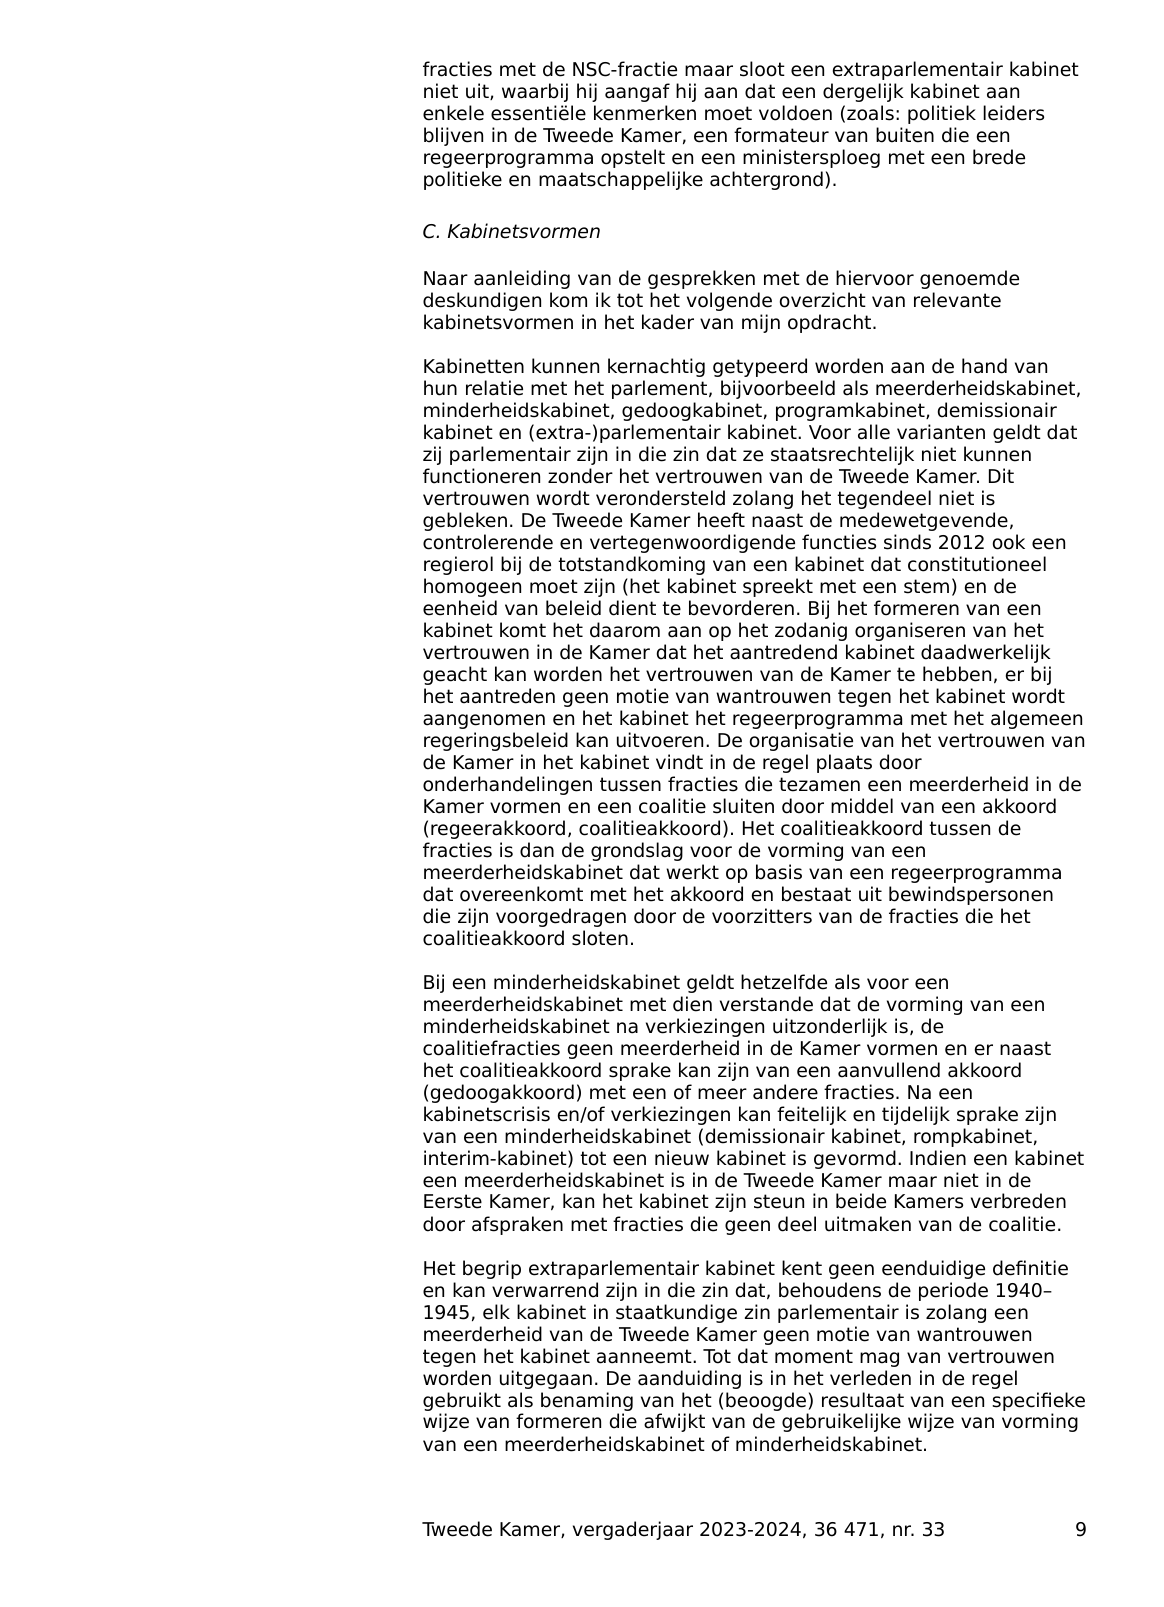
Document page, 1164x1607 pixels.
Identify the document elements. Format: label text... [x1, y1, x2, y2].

text Het begrip extraparlementair kabinet kent geen eenduidige definitie en kan verwarrend zijn in die zin dat, behoudens de periode 1940–1945, elk kabinet in staatkundige zin parlementair is zolang een meerderheid van de Tweede Kamer geen motie van wantrouwen tegen het kabinet aanneemt. Tot dat moment mag van vertrouwen worden uitgegaan. De aanduiding is in het verleden in de regel gebruikt als benaming van het (beoogde) resultaat van een specifieke wijze van formeren die afwijkt van de gebruikelijke wijze van vorming van een meerderheidskabinet of minderheidskabinet. [422, 1258, 1087, 1455]
text Bij een minderheidskabinet geldt hetzelfde als voor een meerderheidskabinet met dien verstande dat de vorming van een minderheidskabinet na verkiezingen uitzonderlijk is, de coalitiefracties geen meerderheid in de Kamer vormen en er naast het coalitieakkoord sprake kan zijn van een aanvullend akkoord (gedoogakkoord) met een of meer andere fracties. Na een kabinetscrisis en/of verkiezingen kan feitelijk en tijdelijk sprake zijn van een minderheidskabinet (demissionair kabinet, rompkabinet, interim-kabinet) tot een nieuw kabinet is gevormd. Indien een kabinet een meerderheidskabinet is in de Tweede Kamer maar niet in de Eerste Kamer, kan het kabinet zijn steun in beide Kamers verbreden door afspraken met fracties die geen deel uitmaken van de coalitie. [422, 972, 1087, 1235]
text Kabinetten kunnen kernachtig getypeerd worden aan de hand van hun relatie met het parlement, bijvoorbeeld als meerderheidskabinet, minderheidskabinet, gedoogkabinet, programkabinet, demissionair kabinet en (extra-)parlementair kabinet. Voor alle varianten geldt dat zij parlementair zijn in die zin dat ze staatsrechtelijk niet kunnen functioneren zonder het vertrouwen van de Tweede Kamer. Dit vertrouwen wordt verondersteld zolang het tegendeel niet is gebleken. De Tweede Kamer heeft naast de medewetgevende, controlerende en vertegenwoordigende functies sinds 2012 ook een regierol bij de totstandkoming van een kabinet dat constitutioneel homogeen moet zijn (het kabinet spreekt met een stem) en de eenheid van beleid dient te bevorderen. Bij het formeren van een kabinet komt het daarom aan op het zodanig organiseren van het vertrouwen in de Kamer dat het aantredend kabinet daadwerkelijk geacht kan worden het vertrouwen van de Kamer te hebben, er bij het aantreden geen motie van wantrouwen tegen het kabinet wordt aangenomen en het kabinet het regeerprogramma met het algemeen regeringsbeleid kan uitvoeren. De organisatie van het vertrouwen van de Kamer in het kabinet vindt in de regel plaats door onderhandelingen tussen fracties die tezamen een meerderheid in de Kamer vormen en een coalitie sluiten door middel van een akkoord (regeerakkoord, coalitieakkoord). Het coalitieakkoord tussen de fracties is dan de grondslag voor de vorming van een meerderheidskabinet dat werkt op basis van een regeerprogramma dat overeenkomt met het akkoord en bestaat uit bewindspersonen die zijn voorgedragen door de voorzitters van de fracties die het coalitieakkoord sloten. [422, 356, 1087, 949]
text Naar aanleiding van de gesprekken met de hiervoor genoemde deskundigen kom ik tot het volgende overzicht van relevante kabinetsvormen in het kader van mijn opdracht. [422, 268, 1087, 334]
subtitle C. Kabinetsvormen [422, 221, 1087, 243]
text fracties met de NSC-fractie maar sloot een extraparlementair kabinet niet uit, waarbij hij aangaf hij aan dat een dergelijk kabinet aan enkele essentiële kenmerken moet voldoen (zoals: politiek leiders blijven in de Tweede Kamer, een formateur van buiten die een regeerprogramma opstelt en een ministersploeg met een brede politieke en maatschappelijke achtergrond). [422, 59, 1087, 191]
